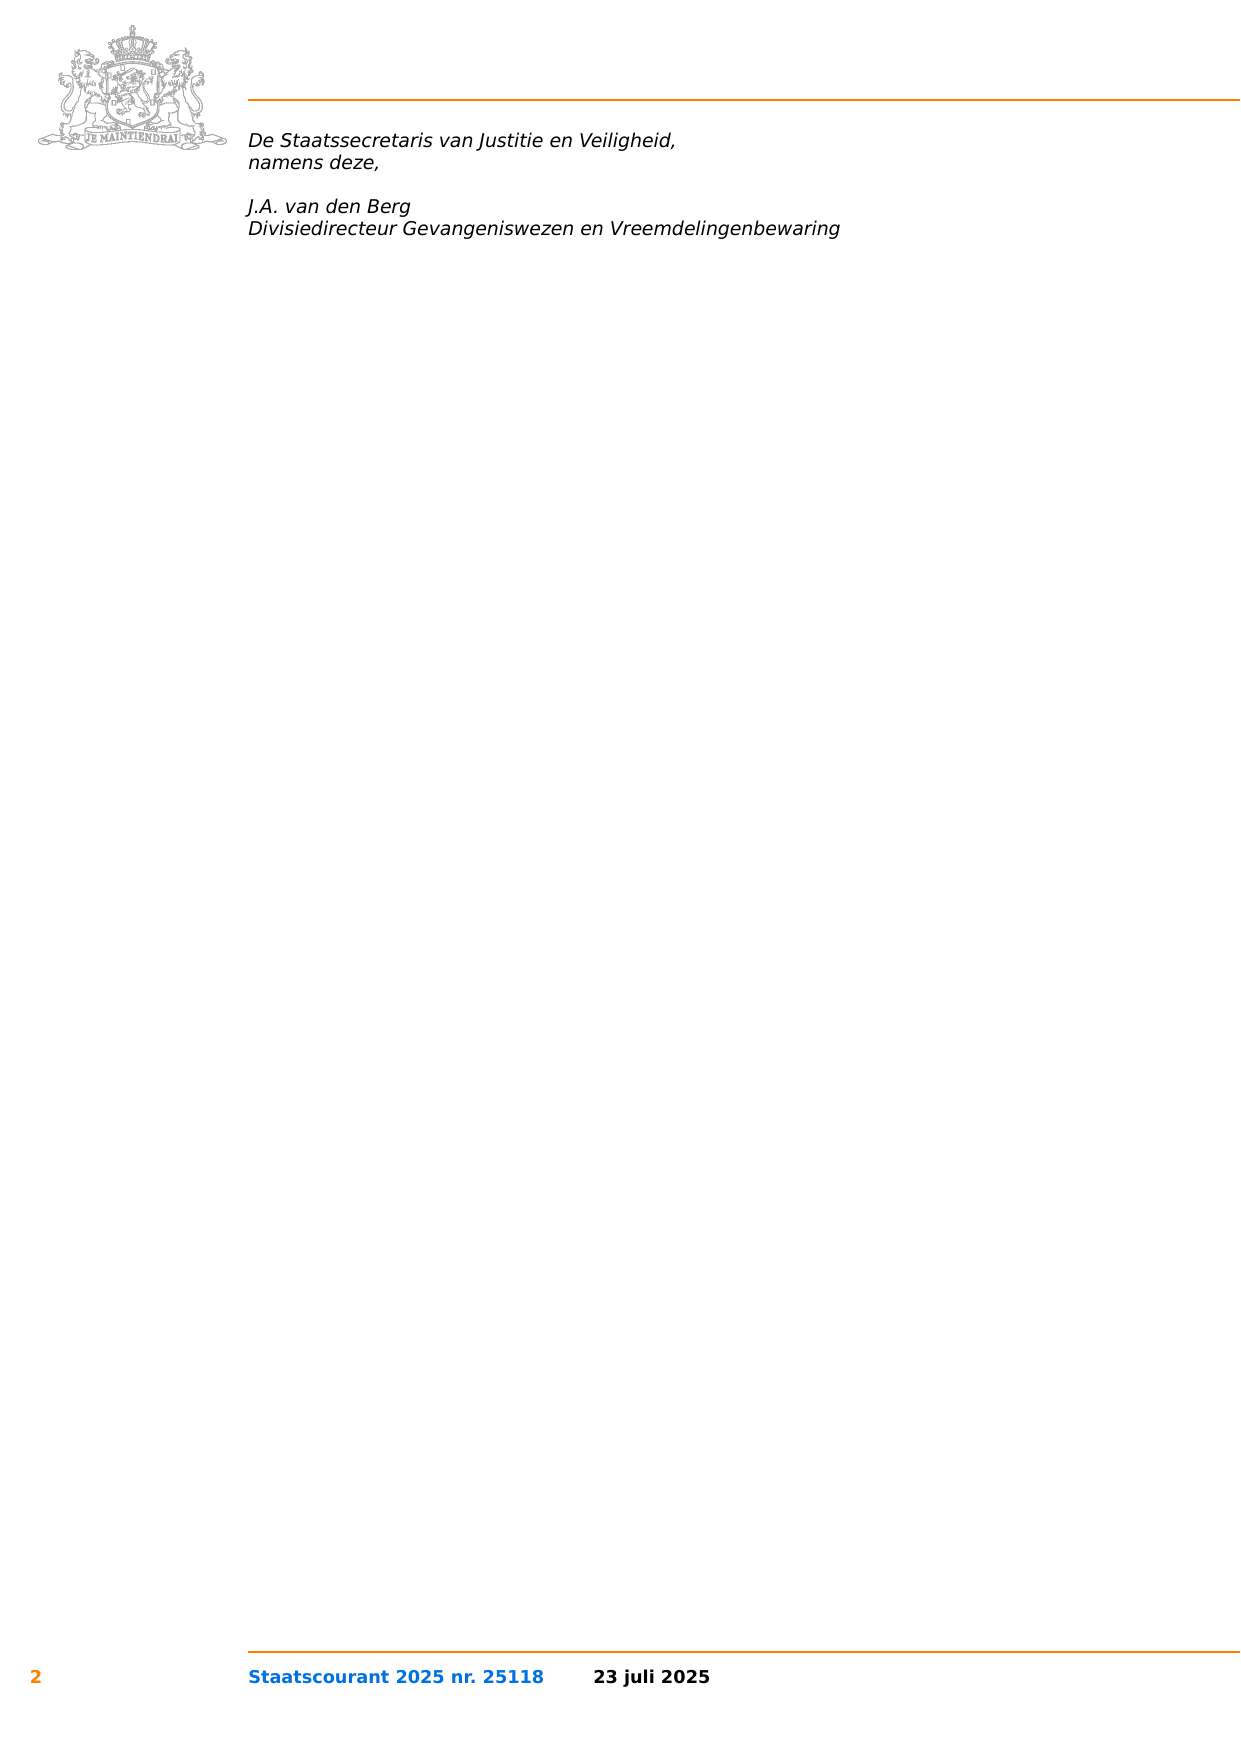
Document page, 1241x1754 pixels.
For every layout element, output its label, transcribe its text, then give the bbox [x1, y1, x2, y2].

picture [38, 25, 227, 150]
text De Staatssecretaris van Justitie en Veiligheid, namens deze, J.A. van den Berg Divisiedirecteur Gevangeniswezen en Vreemdelingenbewaring [248, 130, 1163, 240]
